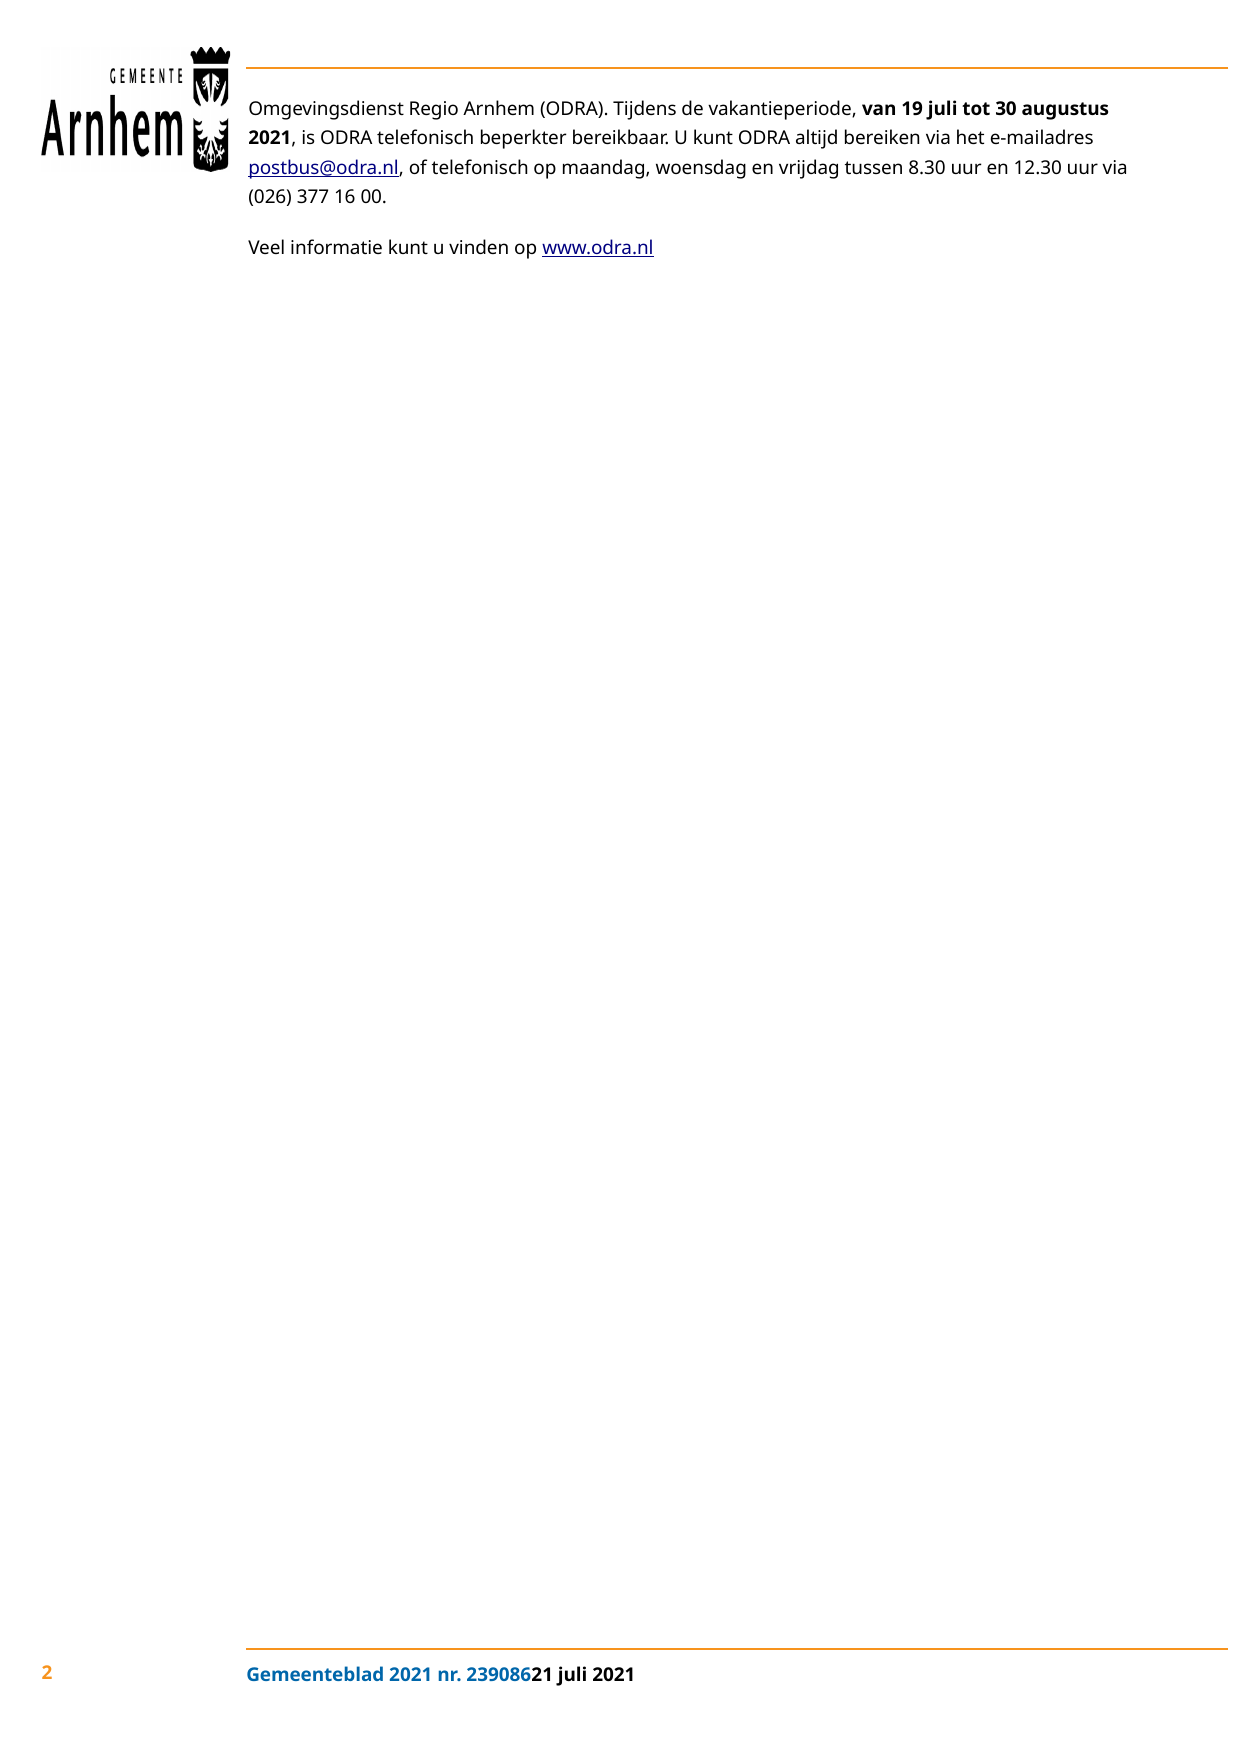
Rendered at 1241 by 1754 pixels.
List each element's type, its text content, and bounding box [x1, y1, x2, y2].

picture [41, 47, 231, 172]
text Omgevingsdienst Regio Arnhem (ODRA). Tijdens de vakantieperiode, van 19 juli tot 30 augustus 2021, is ODRA telefonisch beperkter bereikbaar. U kunt ODRA altijd bereiken via het e-mailadres postbus@odra.nl, of telefonisch op maandag, woensdag en vrijdag tussen 8.30 uur en 12.30 uur via (026) 377 16 00. [248, 95, 1152, 209]
text Veel informatie kunt u vinden op www.odra.nl [248, 234, 1152, 260]
